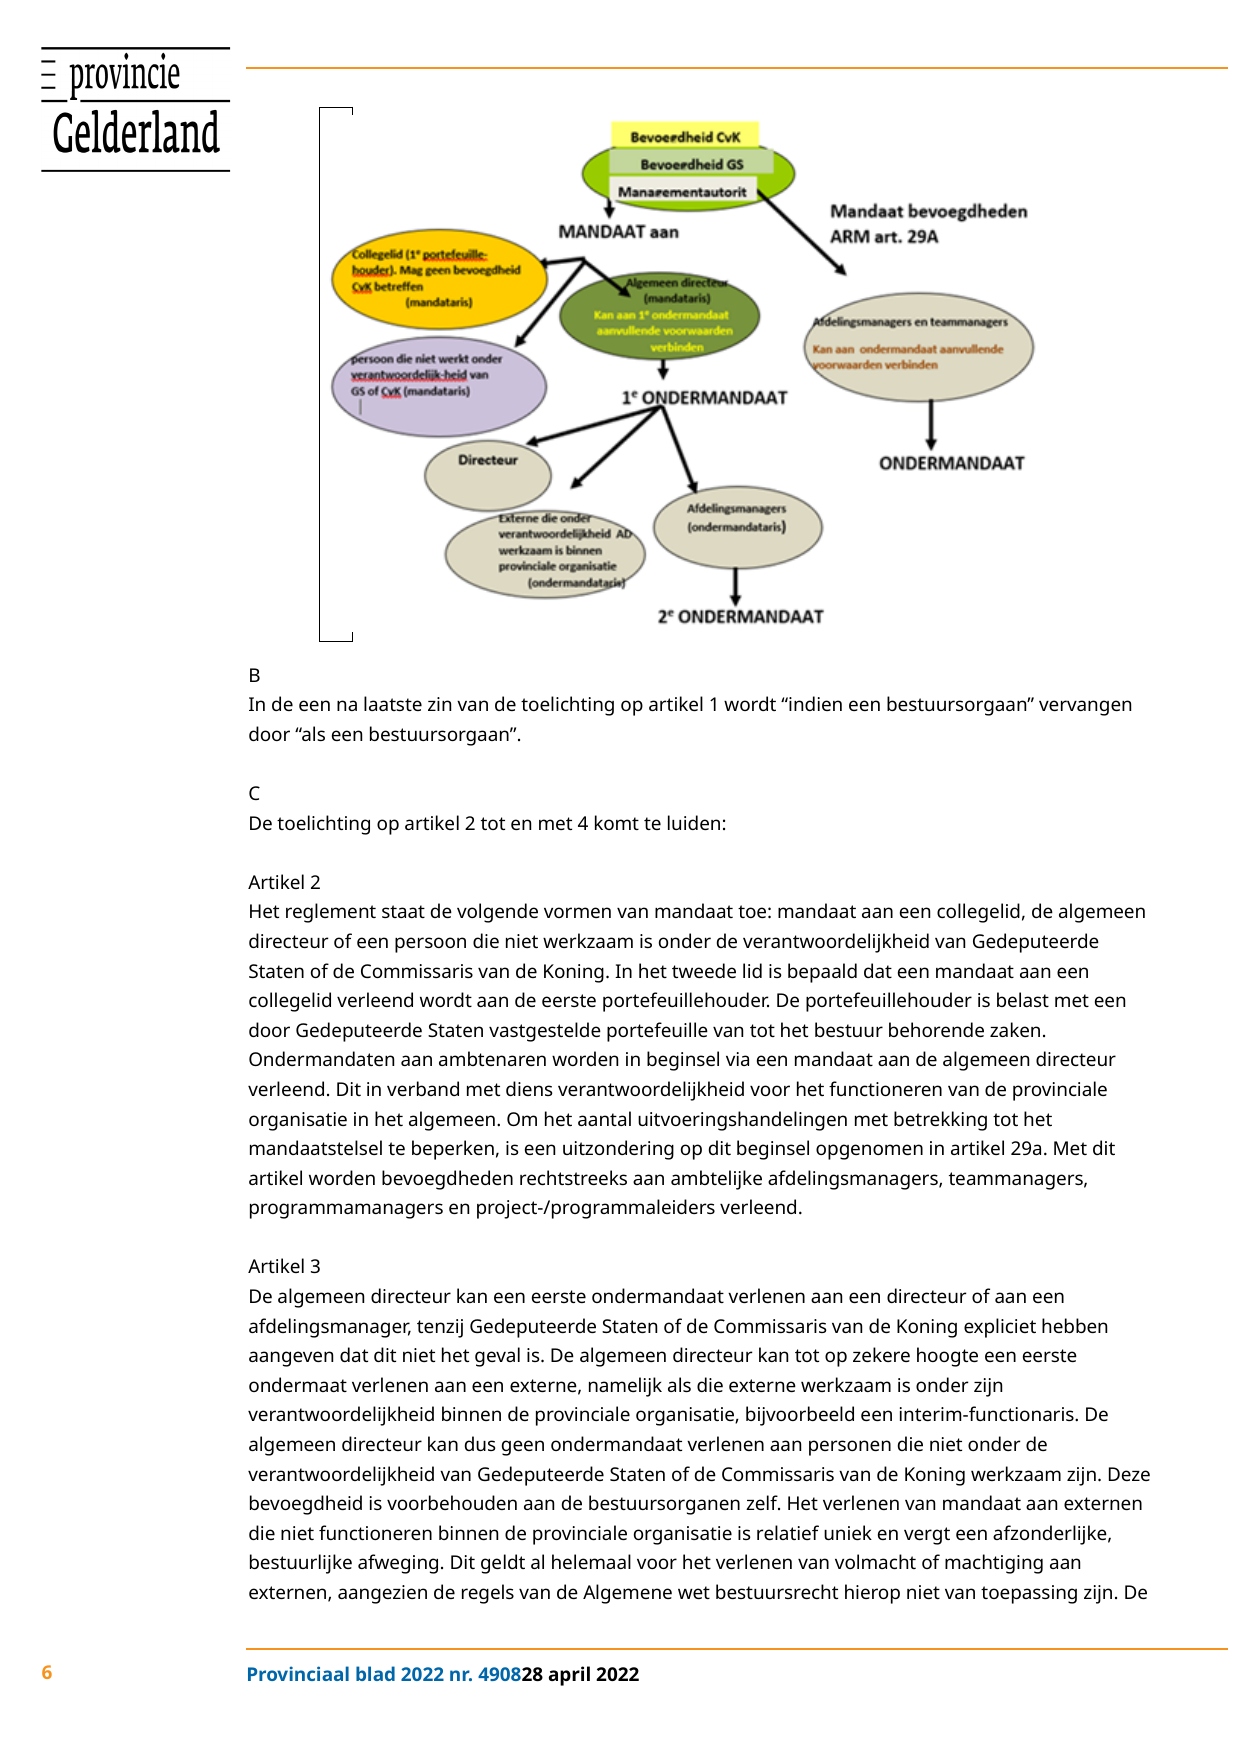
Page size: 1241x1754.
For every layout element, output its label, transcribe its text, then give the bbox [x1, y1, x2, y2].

text De algemeen directeur kan een eerste ondermandaat verlenen aan een directeur of aan een afdelingsmanager, tenzij Gedeputeerde Staten of de Commissaris van de Koning expliciet hebben aangeven dat dit niet het geval is. De algemeen directeur kan tot op zekere hoogte een eerste ondermaat verlenen aan een externe, namelijk als die externe werkzaam is onder zijn verantwoordelijkheid binnen de provinciale organisatie, bijvoorbeeld een interim-functionaris. De algemeen directeur kan dus geen ondermandaat verlenen aan personen die niet onder de verantwoordelijkheid van Gedeputeerde Staten of de Commissaris van de Koning werkzaam zijn. Deze bevoegdheid is voorbehouden aan de bestuursorganen zelf. Het verlenen van mandaat aan externen die niet functioneren binnen de provinciale organisatie is relatief uniek en vergt een afzonderlijke, bestuurlijke afweging. Dit geldt al helemaal voor het verlenen van volmacht of machtiging aan externen, aangezien de regels van de Algemene wet bestuursrecht hierop niet van toepassing zijn. De [248, 1283, 1152, 1605]
picture [41, 47, 231, 172]
text De toelichting op artikel 2 tot en met 4 komt te luiden: [248, 810, 1152, 836]
text In de een na laatste zin van de toelichting op artikel 1 wordt “indien een bestuursorgaan” vervangen door “als een bestuursorgaan”. [248, 692, 1152, 747]
picture [327, 115, 1037, 632]
text Artikel 2 [248, 869, 1152, 895]
text Het reglement staat de volgende vormen van mandaat toe: mandaat aan een collegelid, de algemeen directeur of een persoon die niet werkzaam is onder de verantwoordelijkheid van Gedeputeerde Staten of de Commissaris van de Koning. In het tweede lid is bepaald dat een mandaat aan een collegelid verleend wordt aan de eerste portefeuillehouder. De portefeuillehouder is belast met een door Gedeputeerde Staten vastgestelde portefeuille van tot het bestuur behorende zaken. Ondermandaten aan ambtenaren worden in beginsel via een mandaat aan de algemeen directeur verleend. Dit in verband met diens verantwoordelijkheid voor het functioneren van de provinciale organisatie in het algemeen. Om het aantal uitvoeringshandelingen met betrekking tot het mandaatstelsel te beperken, is een uitzondering op dit beginsel opgenomen in artikel 29a. Met dit artikel worden bevoegdheden rechtstreeks aan ambtelijke afdelingsmanagers, teammanagers, programmamanagers en project-/programmaleiders verleend. [248, 899, 1152, 1220]
text Artikel 3 [248, 1254, 1152, 1279]
text C [248, 780, 1152, 806]
text B [248, 662, 1152, 688]
